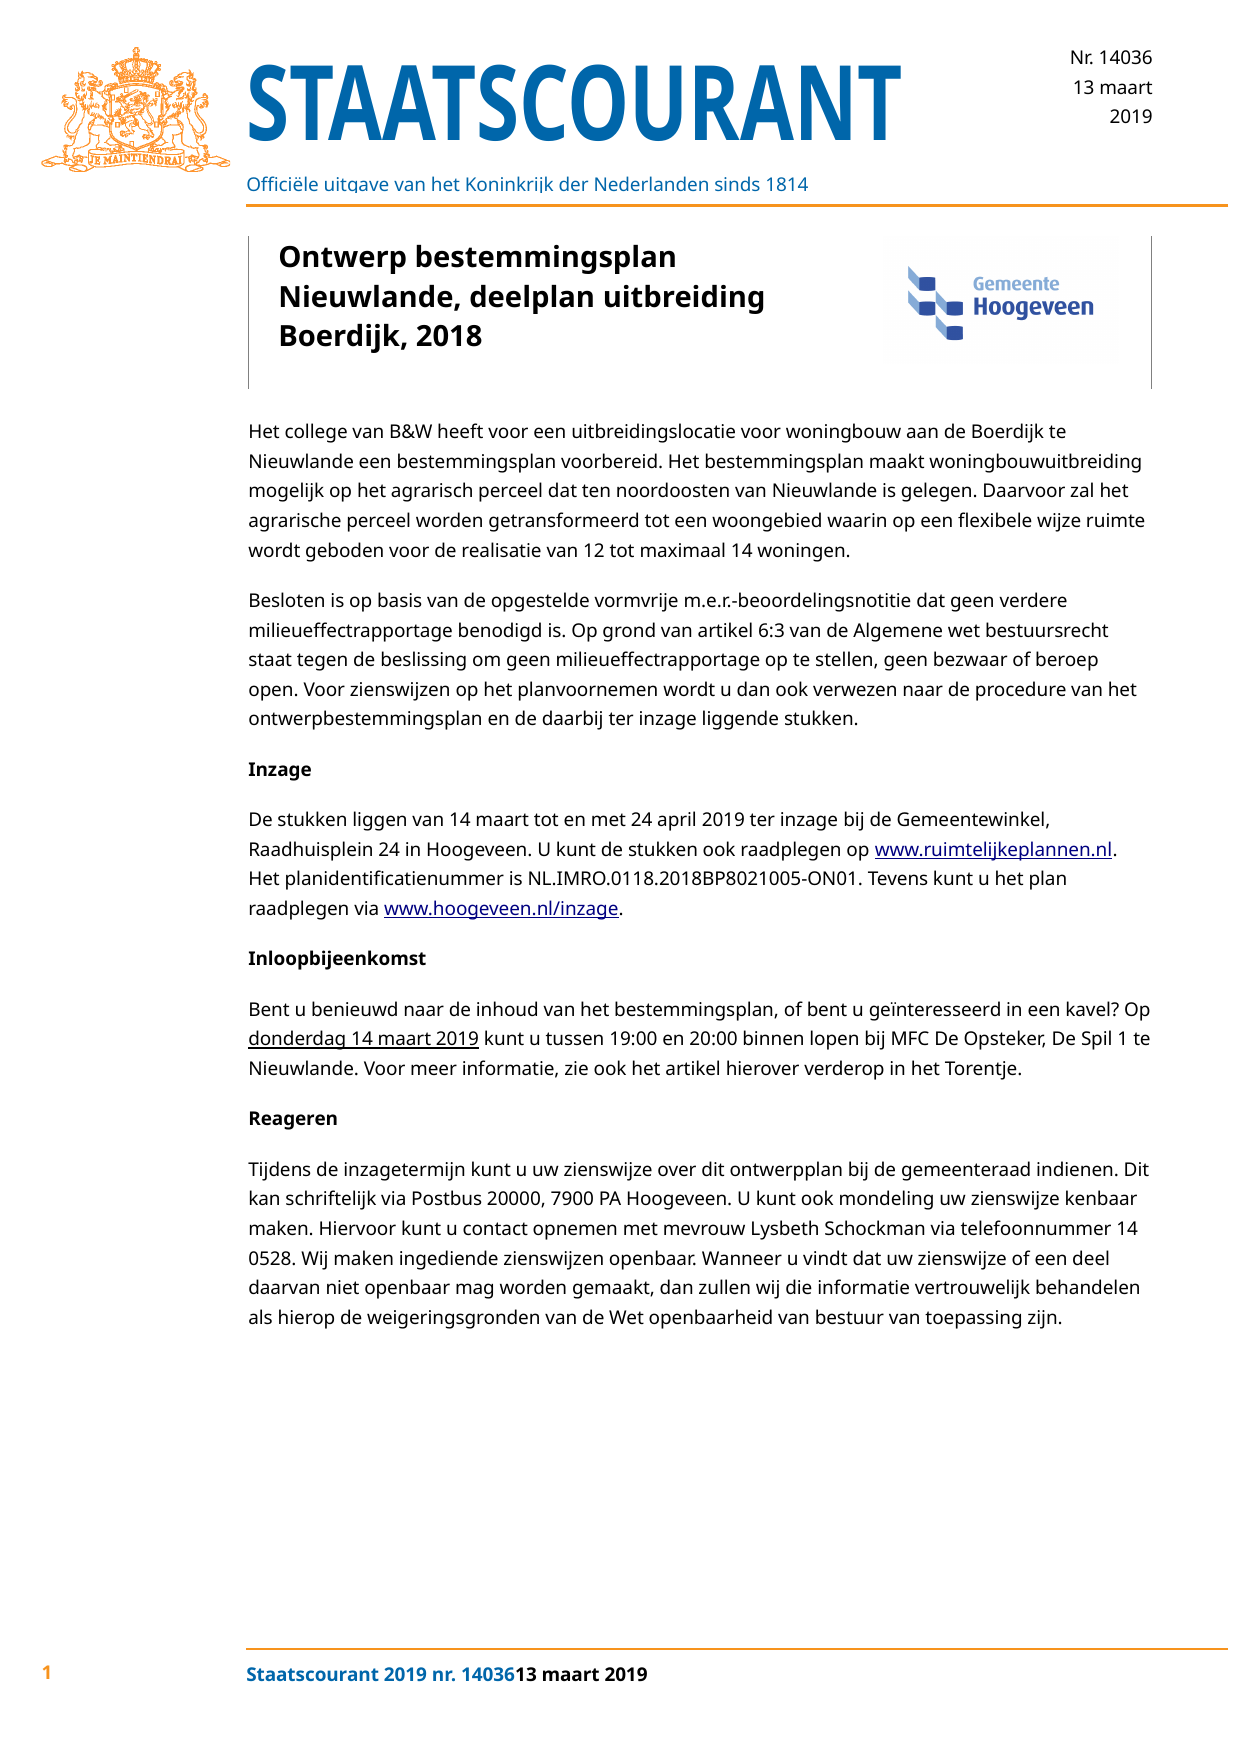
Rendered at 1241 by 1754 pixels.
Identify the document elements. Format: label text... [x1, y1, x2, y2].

table_header Ontwerp bestemmingsplan Nieuwlande, deelplan uitbreiding Boerdijk, 2018 [249, 236, 850, 389]
text Inzage [248, 756, 1152, 782]
text Besloten is op basis van de opgestelde vormvrije m.e.r.-beoordelingsnotitie dat geen verdere milieueffectrapportage benodigd is. Op grond van artikel 6:3 van de Algemene wet bestuursrecht staat tegen de beslissing om geen milieueffectrapportage op te stellen, geen bezwaar of beroep open. Voor zienswijzen op het planvoornemen wordt u dan ook verwezen naar de procedure van het ontwerpbestemmingsplan en de daarbij ter inzage liggende stukken. [248, 587, 1152, 731]
table_header [850, 236, 1151, 389]
text Inloopbijeenkomst [248, 946, 1152, 971]
picture [882, 236, 1119, 364]
text Bent u benieuwd naar de inhoud van het bestemmingsplan, of bent u geïnteresseerd in een kavel? Op donderdag 14 maart 2019 kunt u tussen 19:00 en 20:00 binnen lopen bij MFC De Opsteker, De Spil 1 te Nieuwlande. Voor meer informatie, zie ook het artikel hierover verderop in het Torentje. [248, 996, 1152, 1081]
picture [41, 47, 231, 172]
text Tijdens de inzagetermijn kunt u uw zienswijze over dit ontwerpplan bij de gemeenteraad indienen. Dit kan schriftelijk via Postbus 20000, 7900 PA Hoogeveen. U kunt ook mondeling uw zienswijze kenbaar maken. Hiervoor kunt u contact opnemen met mevrouw Lysbeth Schockman via telefoonnummer 14 0528. Wij maken ingediende zienswijzen openbaar. Wanneer u vindt dat uw zienswijze of een deel daarvan niet openbaar mag worden gemaakt, dan zullen wij die informatie vertrouwelijk behandelen als hierop de weigeringsgronden van de Wet openbaarheid van bestuur van toepassing zijn. [248, 1156, 1152, 1329]
text Het college van B&W heeft voor een uitbreidingslocatie voor woningbouw aan de Boerdijk te Nieuwlande een bestemmingsplan voorbereid. Het bestemmingsplan maakt woningbouwuitbreiding mogelijk op het agrarisch perceel dat ten noordoosten van Nieuwlande is gelegen. Daarvoor zal het agrarische perceel worden getransformeerd tot een woongebied waarin op een flexibele wijze ruimte wordt geboden voor de realisatie van 12 tot maximaal 14 woningen. [248, 418, 1152, 562]
text Reageren [248, 1106, 1152, 1131]
text De stukken liggen van 14 maart tot en met 24 april 2019 ter inzage bij de Gemeentewinkel, Raadhuisplein 24 in Hoogeveen. U kunt de stukken ook raadplegen op www.ruimtelijkeplannen.nl. Het planidentificatienummer is NL.IMRO.0118.2018BP8021005-ON01. Tevens kunt u het plan raadplegen via www.hoogeveen.nl/inzage. [248, 806, 1152, 921]
